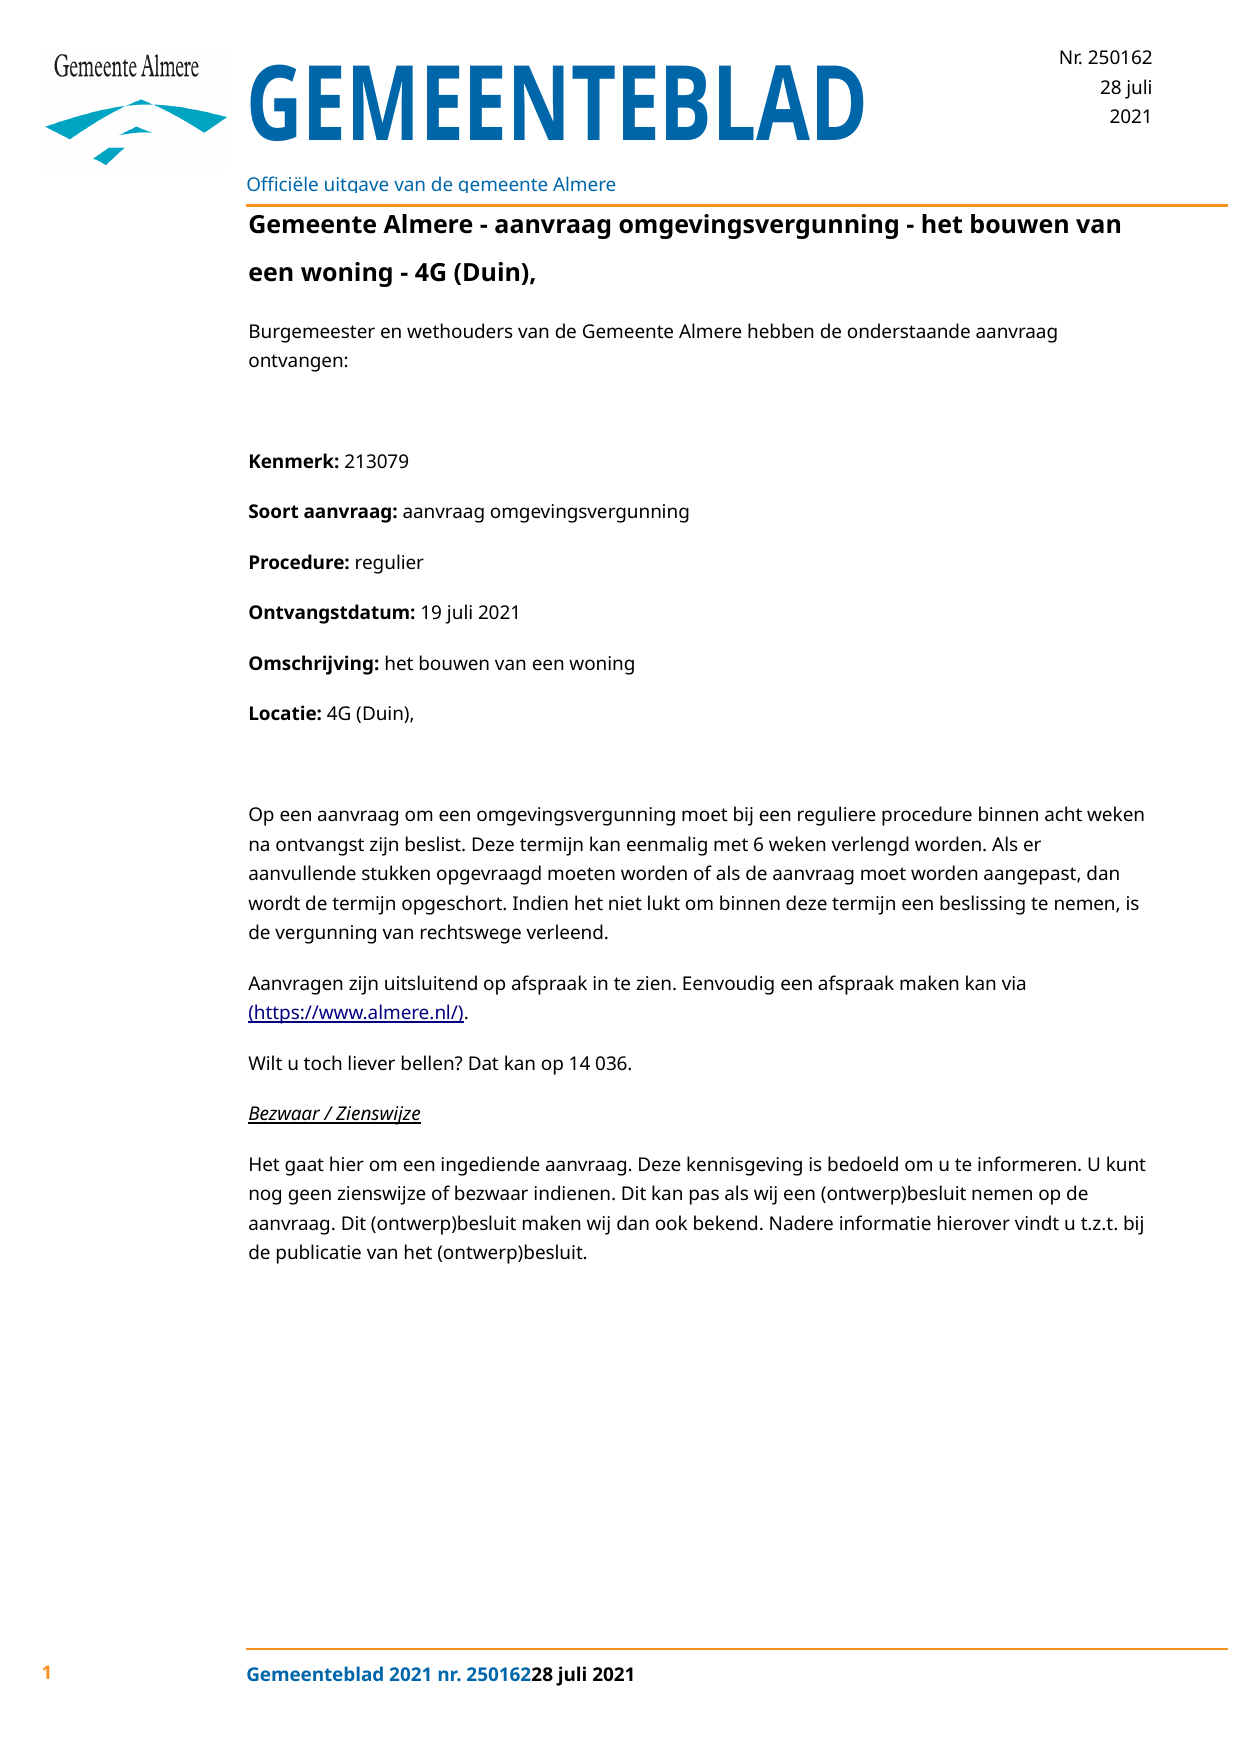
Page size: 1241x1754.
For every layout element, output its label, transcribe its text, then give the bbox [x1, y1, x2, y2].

text Soort aanvraag: aanvraag omgevingsvergunning [248, 499, 1152, 524]
text Het gaat hier om een ingediende aanvraag. Deze kennisgeving is bedoeld om u te informeren. U kunt nog geen zienswijze of bezwaar indienen. Dit kan pas als wij een (ontwerp)besluit nemen op de aanvraag. Dit (ontwerp)besluit maken wij dan ook bekend. Nadere informatie hierover vindt u t.z.t. bij de publicatie van het (ontwerp)besluit. [248, 1151, 1152, 1265]
text Kenmerk: 213079 [248, 448, 1152, 474]
text Omschrijving: het bouwen van een woning [248, 650, 1152, 676]
text Procedure: regulier [248, 549, 1152, 575]
text Aanvragen zijn uitsluitend op afspraak in te zien. Eenvoudig een afspraak maken kan via (https://www.almere.nl/). [248, 970, 1152, 1025]
text Wilt u toch liever bellen? Dat kan op 14 036. [248, 1050, 1152, 1076]
text Ontvangstdatum: 19 juli 2021 [248, 599, 1152, 625]
text Op een aanvraag om een omgevingsvergunning moet bij een reguliere procedure binnen acht weken na ontvangst zijn beslist. Deze termijn kan eenmalig met 6 weken verlengd worden. Als er aanvullende stukken opgevraagd moeten worden of als de aanvraag moet worden aangepast, dan wordt de termijn opgeschort. Indien het niet lukt om binnen deze termijn een beslissing te nemen, is de vergunning van rechtswege verleend. [248, 801, 1152, 945]
text Locatie: 4G (Duin), [248, 700, 1152, 726]
text Bezwaar / Zienswijze [248, 1100, 1152, 1126]
text Gemeente Almere - aanvraag omgevingsvergunning - het bouwen van een woning - 4G (Duin), [248, 207, 1152, 288]
picture [41, 47, 231, 172]
text Burgemeester en wethouders van de Gemeente Almere hebben de onderstaande aanvraag ontvangen: [248, 318, 1152, 373]
